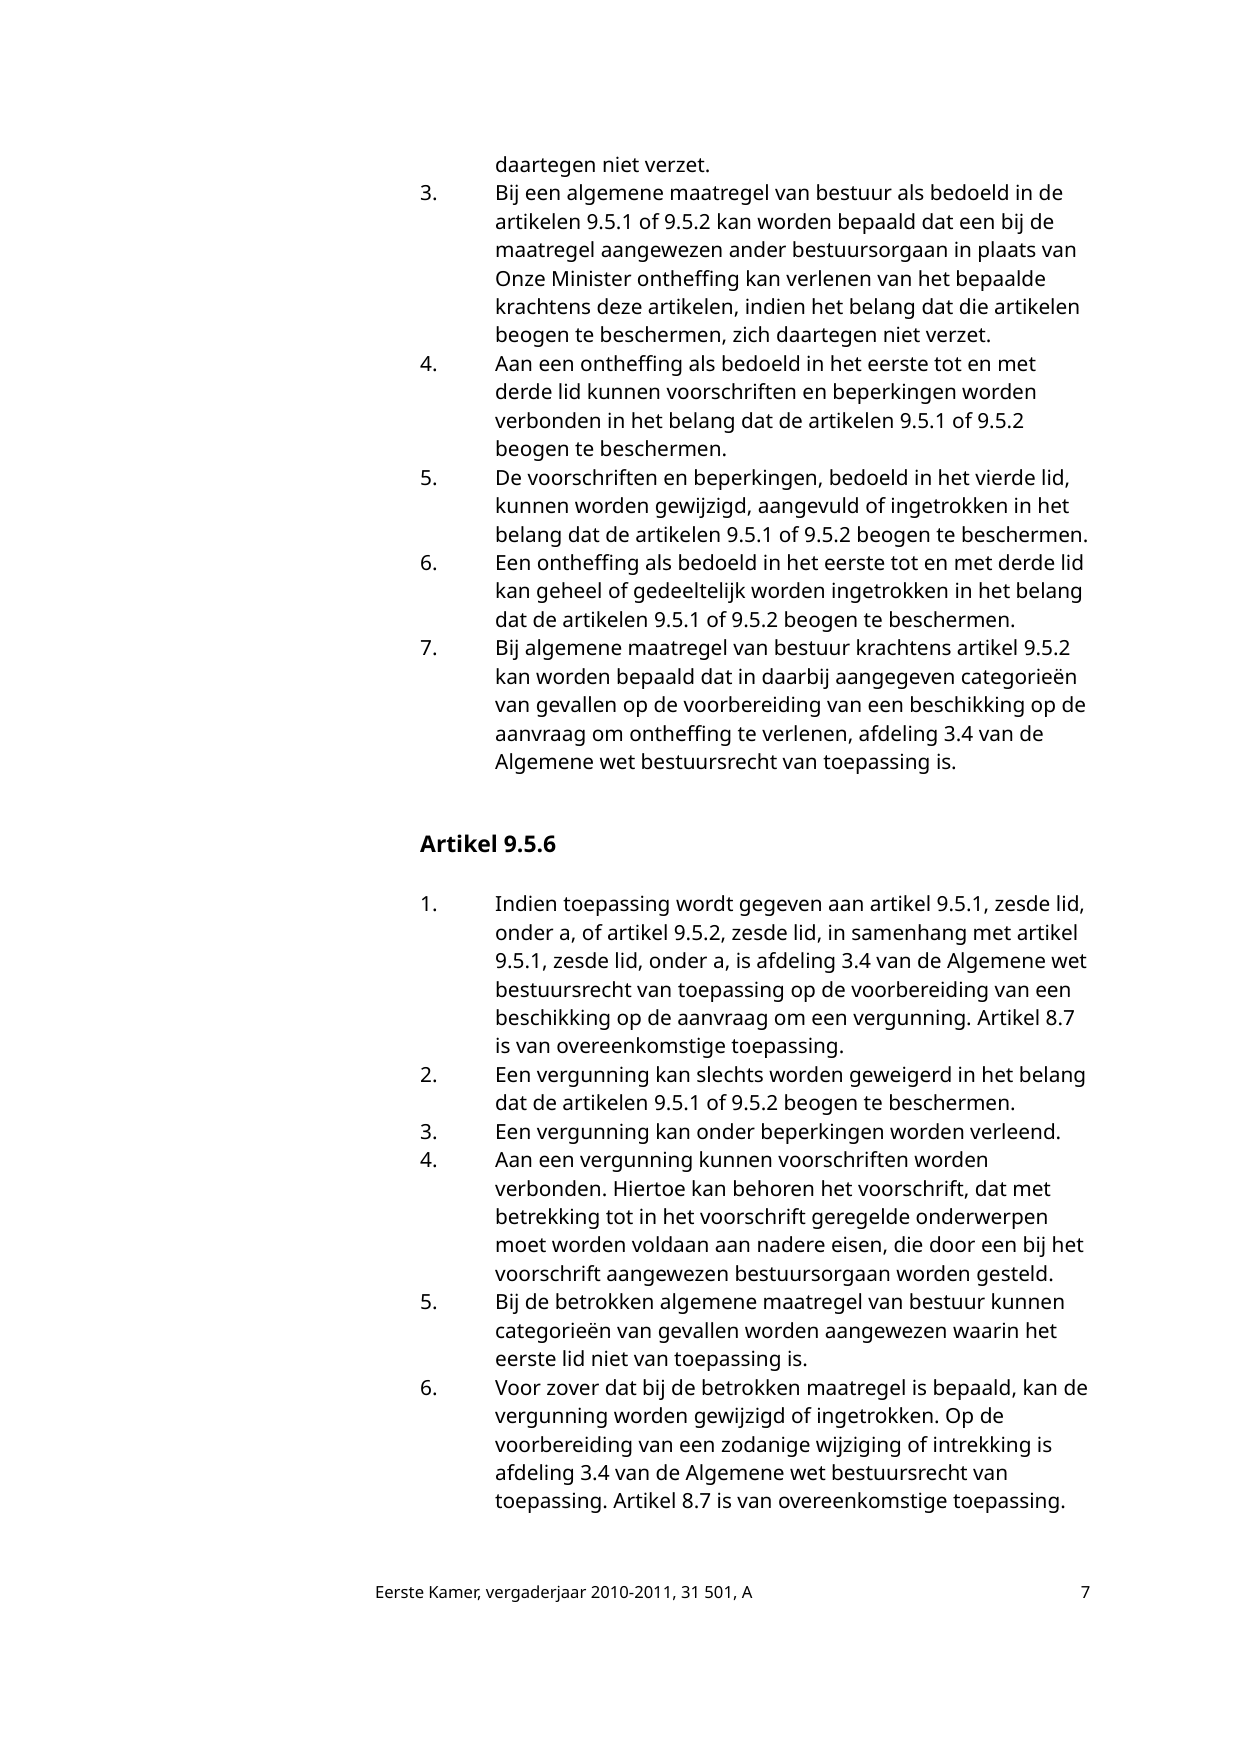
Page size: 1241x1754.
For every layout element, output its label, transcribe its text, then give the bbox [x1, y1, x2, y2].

list Een vergunning kan slechts worden geweigerd in het belang dat de artikelen 9.5.1 of 9.5.2 beogen te beschermen. [420, 1060, 1090, 1117]
list Indien toepassing wordt gegeven aan artikel 9.5.1, zesde lid, onder a, of artikel 9.5.2, zesde lid, in samenhang met artikel 9.5.1, zesde lid, onder a, is afdeling 3.4 van de Algemene wet bestuursrecht van toepassing op de voorbereiding van een beschikking op de aanvraag om een vergunning. Artikel 8.7 is van overeenkomstige toepassing. [420, 889, 1090, 1060]
list Een ontheffing als bedoeld in het eerste tot en met derde lid kan geheel of gedeeltelijk worden ingetrokken in het belang dat de artikelen 9.5.1 of 9.5.2 beogen te beschermen. [420, 548, 1090, 633]
list Bij een algemene maatregel van bestuur als bedoeld in de artikelen 9.5.1 of 9.5.2 kan worden bepaald dat een bij de maatregel aangewezen ander bestuursorgaan in plaats van Onze Minister ontheffing kan verlenen van het bepaalde krachtens deze artikelen, indien het belang dat die artikelen beogen te beschermen, zich daartegen niet verzet. [420, 178, 1090, 349]
list Bij de betrokken algemene maatregel van bestuur kunnen categorieën van gevallen worden aangewezen waarin het eerste lid niet van toepassing is. [420, 1287, 1090, 1373]
subtitle Artikel 9.5.6 [420, 828, 1090, 859]
list Voor zover dat bij de betrokken maatregel is bepaald, kan de vergunning worden gewijzigd of ingetrokken. Op de voorbereiding van een zodanige wijziging of intrekking is afdeling 3.4 van de Algemene wet bestuursrecht van toepassing. Artikel 8.7 is van overeenkomstige toepassing. [420, 1373, 1090, 1515]
list Een vergunning kan onder beperkingen worden verleend. [420, 1117, 1090, 1145]
list daartegen niet verzet. [420, 150, 1090, 178]
list Aan een ontheffing als bedoeld in het eerste tot en met derde lid kunnen voorschriften en beperkingen worden verbonden in het belang dat de artikelen 9.5.1 of 9.5.2 beogen te beschermen. [420, 349, 1090, 463]
list De voorschriften en beperkingen, bedoeld in het vierde lid, kunnen worden gewijzigd, aangevuld of ingetrokken in het belang dat de artikelen 9.5.1 of 9.5.2 beogen te beschermen. [420, 463, 1090, 548]
list Bij algemene maatregel van bestuur krachtens artikel 9.5.2 kan worden bepaald dat in daarbij aangegeven categorieën van gevallen op de voorbereiding van een beschikking op de aanvraag om ontheffing te verlenen, afdeling 3.4 van de Algemene wet bestuursrecht van toepassing is. [420, 633, 1090, 776]
list Aan een vergunning kunnen voorschriften worden verbonden. Hiertoe kan behoren het voorschrift, dat met betrekking tot in het voorschrift geregelde onderwerpen moet worden voldaan aan nadere eisen, die door een bij het voorschrift aangewezen bestuursorgaan worden gesteld. [420, 1145, 1090, 1287]
